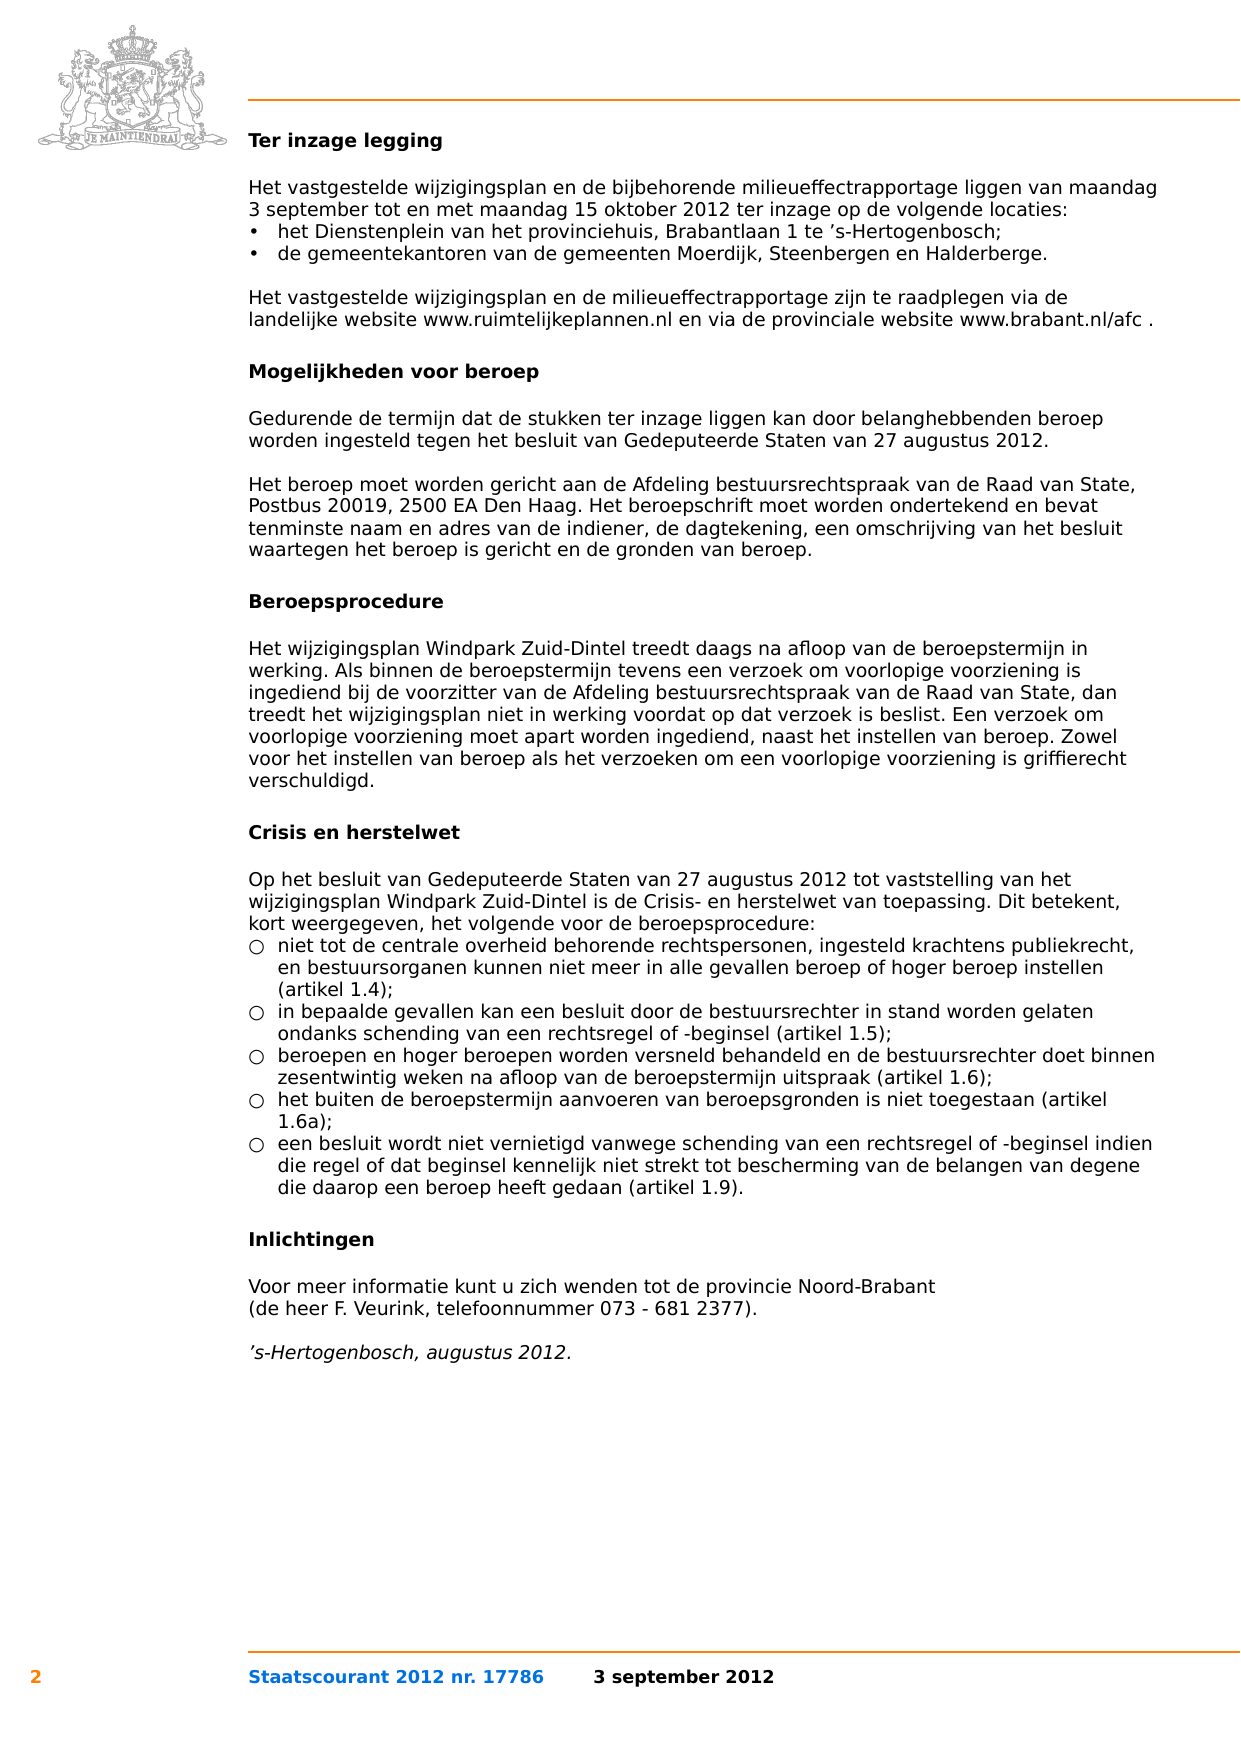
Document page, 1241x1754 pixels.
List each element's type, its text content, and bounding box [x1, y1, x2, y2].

subtitle Beroepsprocedure [248, 591, 1163, 613]
subtitle Ter inzage legging [248, 130, 1163, 152]
text ○ in bepaalde gevallen kan een besluit door de bestuursrechter in stand worden gelaten ondanks schending van een rechtsregel of -beginsel (artikel 1.5); [248, 1001, 1163, 1045]
subtitle Crisis en herstelwet [248, 822, 1163, 844]
text (de heer F. Veurink, telefoonnummer 073 - 681 2377). [248, 1298, 1163, 1320]
text ○ beroepen en hoger beroepen worden versneld behandeld en de bestuursrechter doet binnen zesentwintig weken na afloop van de beroepstermijn uitspraak (artikel 1.6); [248, 1045, 1163, 1089]
text ○ het buiten de beroepstermijn aanvoeren van beroepsgronden is niet toegestaan (artikel 1.6a); [248, 1089, 1163, 1133]
picture [38, 25, 227, 150]
text Het beroep moet worden gericht aan de Afdeling bestuursrechtspraak van de Raad van State, Postbus 20019, 2500 EA Den Haag. Het beroepschrift moet worden ondertekend en bevat tenminste naam en adres van de indiener, de dagtekening, een omschrijving van het besluit waartegen het beroep is gericht en de gronden van beroep. [248, 473, 1163, 561]
subtitle Mogelijkheden voor beroep [248, 361, 1163, 383]
text ○ een besluit wordt niet vernietigd vanwege schending van een rechtsregel of -beginsel indien die regel of dat beginsel kennelijk niet strekt tot bescherming van de belangen van degene die daarop een beroep heeft gedaan (artikel 1.9). [248, 1133, 1163, 1199]
text Het vastgestelde wijzigingsplan en de milieueffectrapportage zijn te raadplegen via de landelijke website www.ruimtelijkeplannen.nl en via de provinciale website www.brabant.nl/afc . [248, 287, 1163, 331]
text Op het besluit van Gedeputeerde Staten van 27 augustus 2012 tot vaststelling van het wijzigingsplan Windpark Zuid-Dintel is de Crisis- en herstelwet van toepassing. Dit betekent, kort weergegeven, het volgende voor de beroepsprocedure: [248, 869, 1163, 935]
text • het Dienstenplein van het provinciehuis, Brabantlaan 1 te ’s-Hertogenbosch; [248, 221, 1163, 243]
text Voor meer informatie kunt u zich wenden tot de provincie Noord-Brabant [248, 1276, 1163, 1298]
subtitle Inlichtingen [248, 1229, 1163, 1251]
text • de gemeentekantoren van de gemeenten Moerdijk, Steenbergen en Halderberge. [248, 243, 1163, 265]
text ’s-Hertogenbosch, augustus 2012. [248, 1342, 1163, 1364]
text Het vastgestelde wijzigingsplan en de bijbehorende milieueffectrapportage liggen van maandag 3 september tot en met maandag 15 oktober 2012 ter inzage op de volgende locaties: [248, 177, 1163, 221]
text Het wijzigingsplan Windpark Zuid-Dintel treedt daags na afloop van de beroepstermijn in werking. Als binnen de beroepstermijn tevens een verzoek om voorlopige voorziening is ingediend bij de voorzitter van de Afdeling bestuursrechtspraak van de Raad van State, dan treedt het wijzigingsplan niet in werking voordat op dat verzoek is beslist. Een verzoek om voorlopige voorziening moet apart worden ingediend, naast het instellen van beroep. Zowel voor het instellen van beroep als het verzoeken om een voorlopige voorziening is griffierecht verschuldigd. [248, 638, 1163, 792]
text Gedurende de termijn dat de stukken ter inzage liggen kan door belanghebbenden beroep worden ingesteld tegen het besluit van Gedeputeerde Staten van 27 augustus 2012. [248, 408, 1163, 452]
text ○ niet tot de centrale overheid behorende rechtspersonen, ingesteld krachtens publiekrecht, en bestuursorganen kunnen niet meer in alle gevallen beroep of hoger beroep instellen (artikel 1.4); [248, 935, 1163, 1001]
